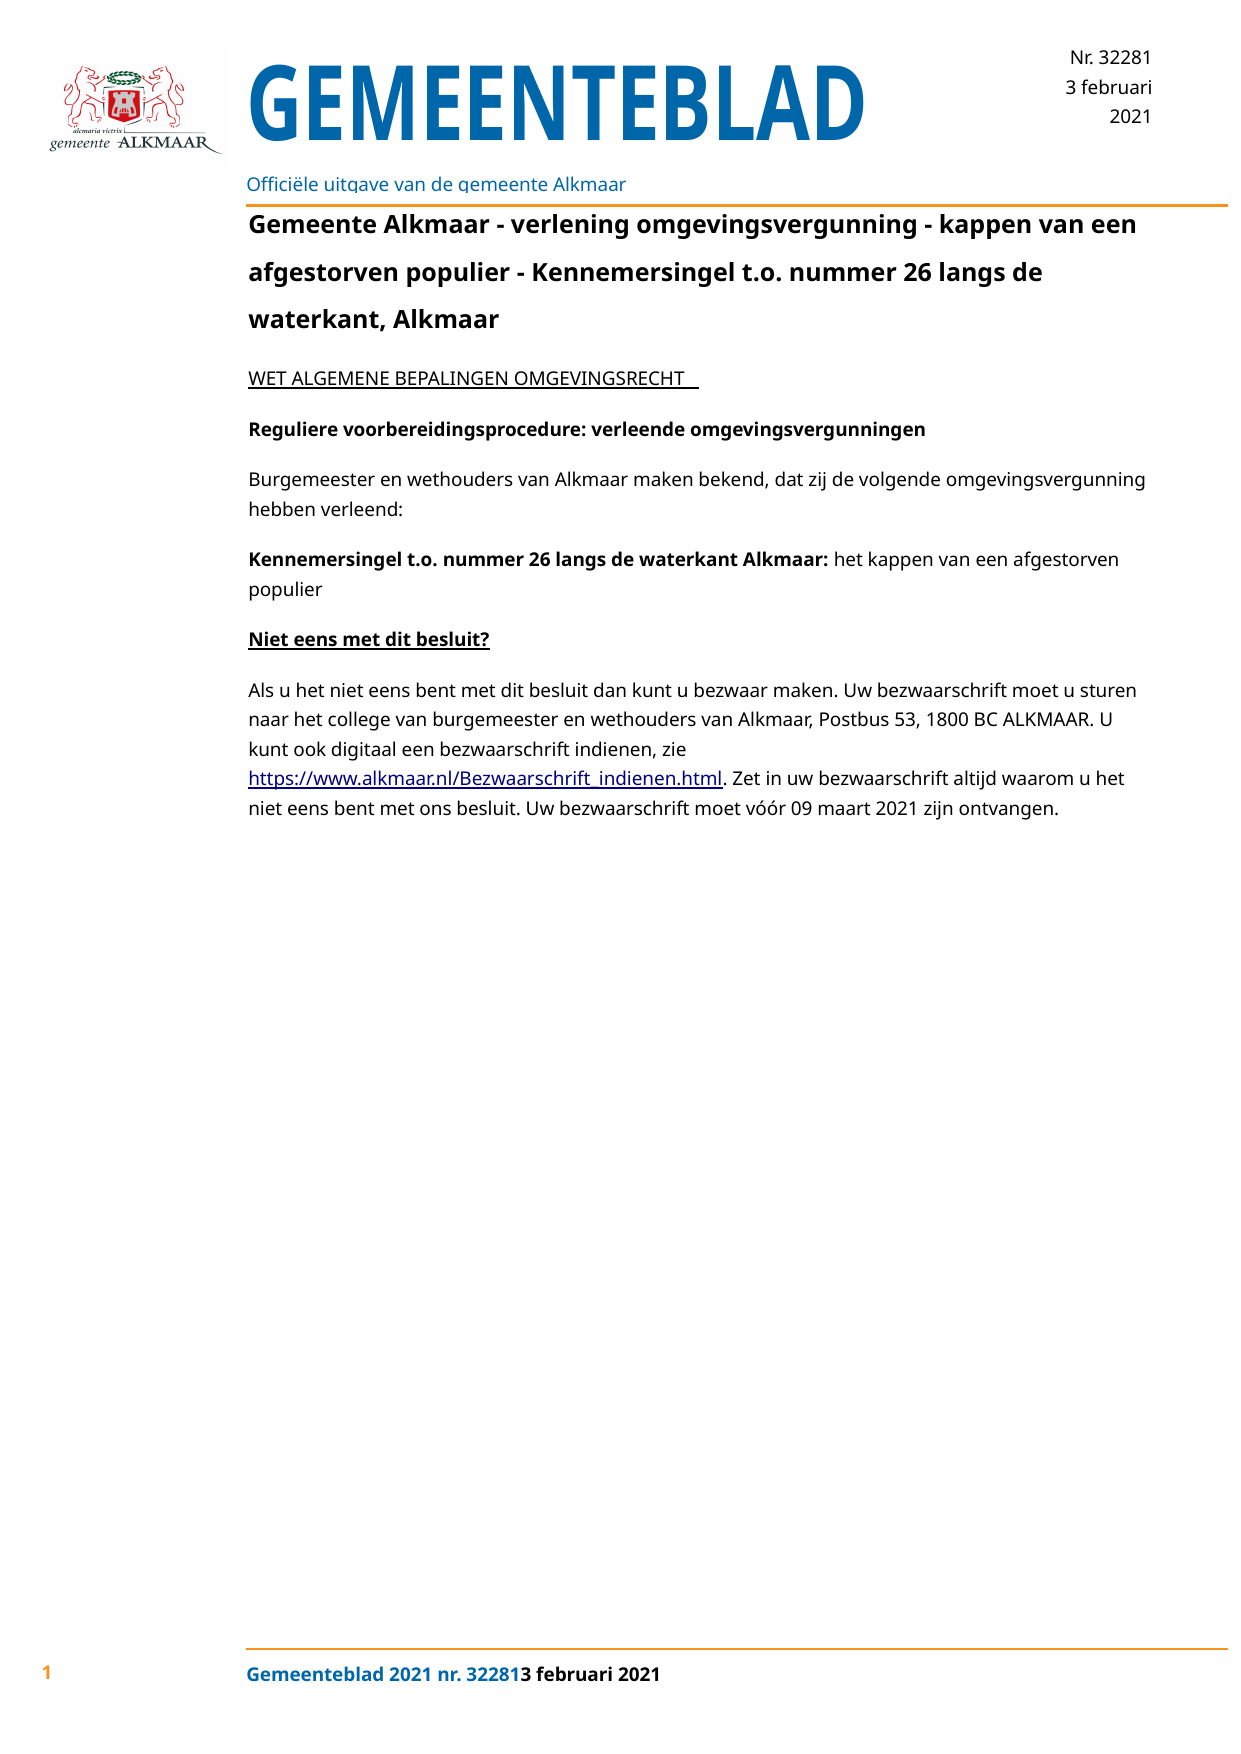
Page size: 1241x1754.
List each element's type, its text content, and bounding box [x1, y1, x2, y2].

text WET ALGEMENE BEPALINGEN OMGEVINGSRECHT [248, 366, 1152, 391]
text Burgemeester en wethouders van Alkmaar maken bekend, dat zij de volgende omgevingsvergunning hebben verleend: [248, 466, 1152, 522]
text Reguliere voorbereidingsprocedure: verleende omgevingsvergunningen [248, 416, 1152, 442]
picture [41, 47, 231, 172]
text Niet eens met dit besluit? [248, 626, 1152, 652]
text Gemeente Alkmaar - verlening omgevingsvergunning - kappen van een afgestorven populier - Kennemersingel t.o. nummer 26 langs de waterkant, Alkmaar [248, 207, 1152, 336]
text Kennemersingel t.o. nummer 26 langs de waterkant Alkmaar: het kappen van een afgestorven populier [248, 546, 1152, 602]
text Als u het niet eens bent met dit besluit dan kunt u bezwaar maken. Uw bezwaarschrift moet u sturen naar het college van burgemeester en wethouders van Alkmaar, Postbus 53, 1800 BC ALKMAAR. U kunt ook digitaal een bezwaarschrift indienen, zie https://www.alkmaar.nl/Bezwaarschrift_indienen.html. Zet in uw bezwaarschrift altijd waarom u het niet eens bent met ons besluit. Uw bezwaarschrift moet vóór 09 maart 2021 zijn ontvangen. [248, 677, 1152, 821]
